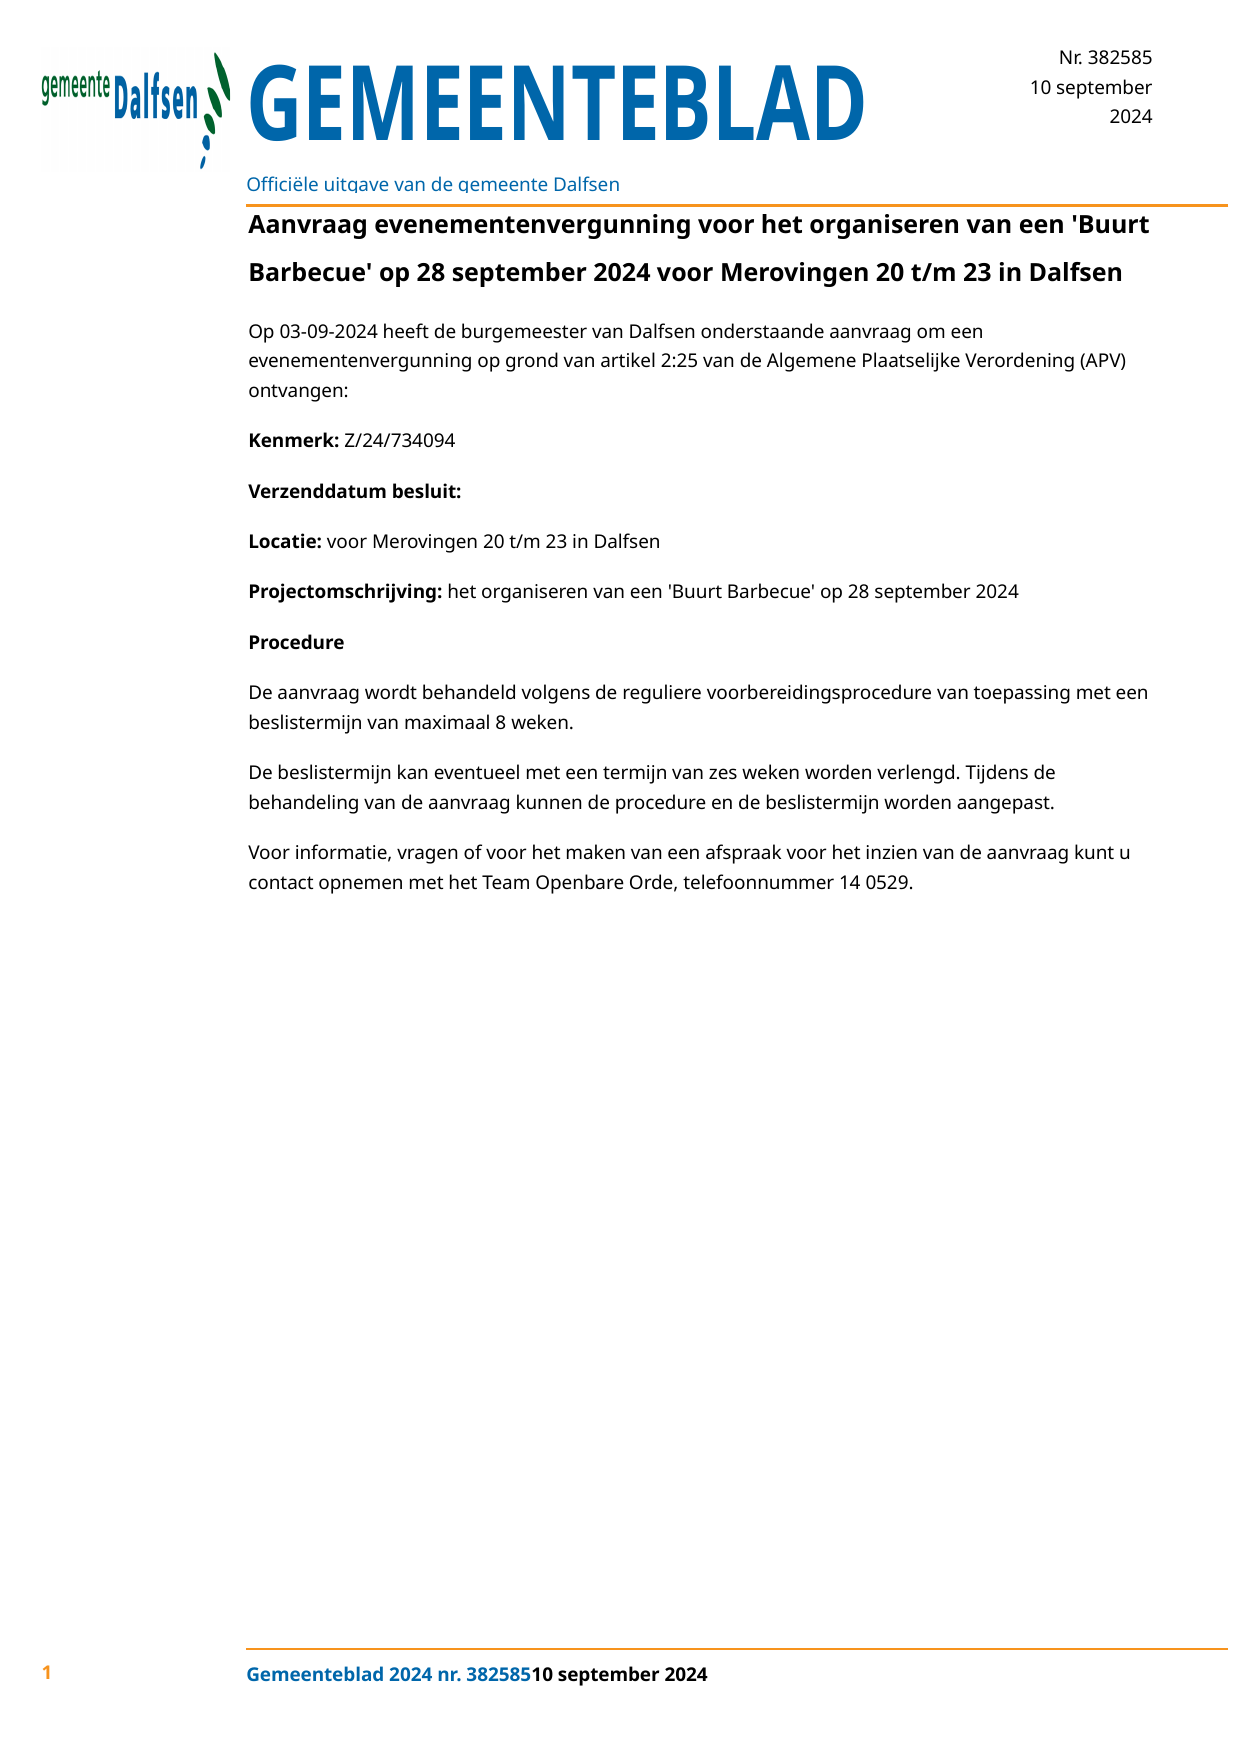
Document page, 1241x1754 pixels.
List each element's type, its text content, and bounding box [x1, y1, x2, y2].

text Locatie: voor Merovingen 20 t/m 23 in Dalfsen [248, 528, 1152, 554]
text De beslistermijn kan eventueel met een termijn van zes weken worden verlengd. Tijdens de behandeling van de aanvraag kunnen de procedure en de beslistermijn worden aangepast. [248, 759, 1152, 815]
text Projectomschrijving: het organiseren van een 'Buurt Barbecue' op 28 september 2024 [248, 579, 1152, 604]
text Voor informatie, vragen of voor het maken van een afspraak voor het inzien van de aanvraag kunt u contact opnemen met het Team Openbare Orde, telefoonnummer 14 0529. [248, 839, 1152, 895]
text De aanvraag wordt behandeld volgens de reguliere voorbereidingsprocedure van toepassing met een beslistermijn van maximaal 8 weken. [248, 679, 1152, 735]
text Procedure [248, 629, 1152, 655]
text Op 03-09-2024 heeft de burgemeester van Dalfsen onderstaande aanvraag om een evenementenvergunning op grond van artikel 2:25 van de Algemene Plaatselijke Verordening (APV) ontvangen: [248, 318, 1152, 403]
text Verzenddatum besluit: [248, 478, 1152, 504]
text Aanvraag evenementenvergunning voor het organiseren van een 'Buurt Barbecue' op 28 september 2024 voor Merovingen 20 t/m 23 in Dalfsen [248, 207, 1152, 288]
picture [41, 47, 231, 172]
text Kenmerk: Z/24/734094 [248, 427, 1152, 453]
